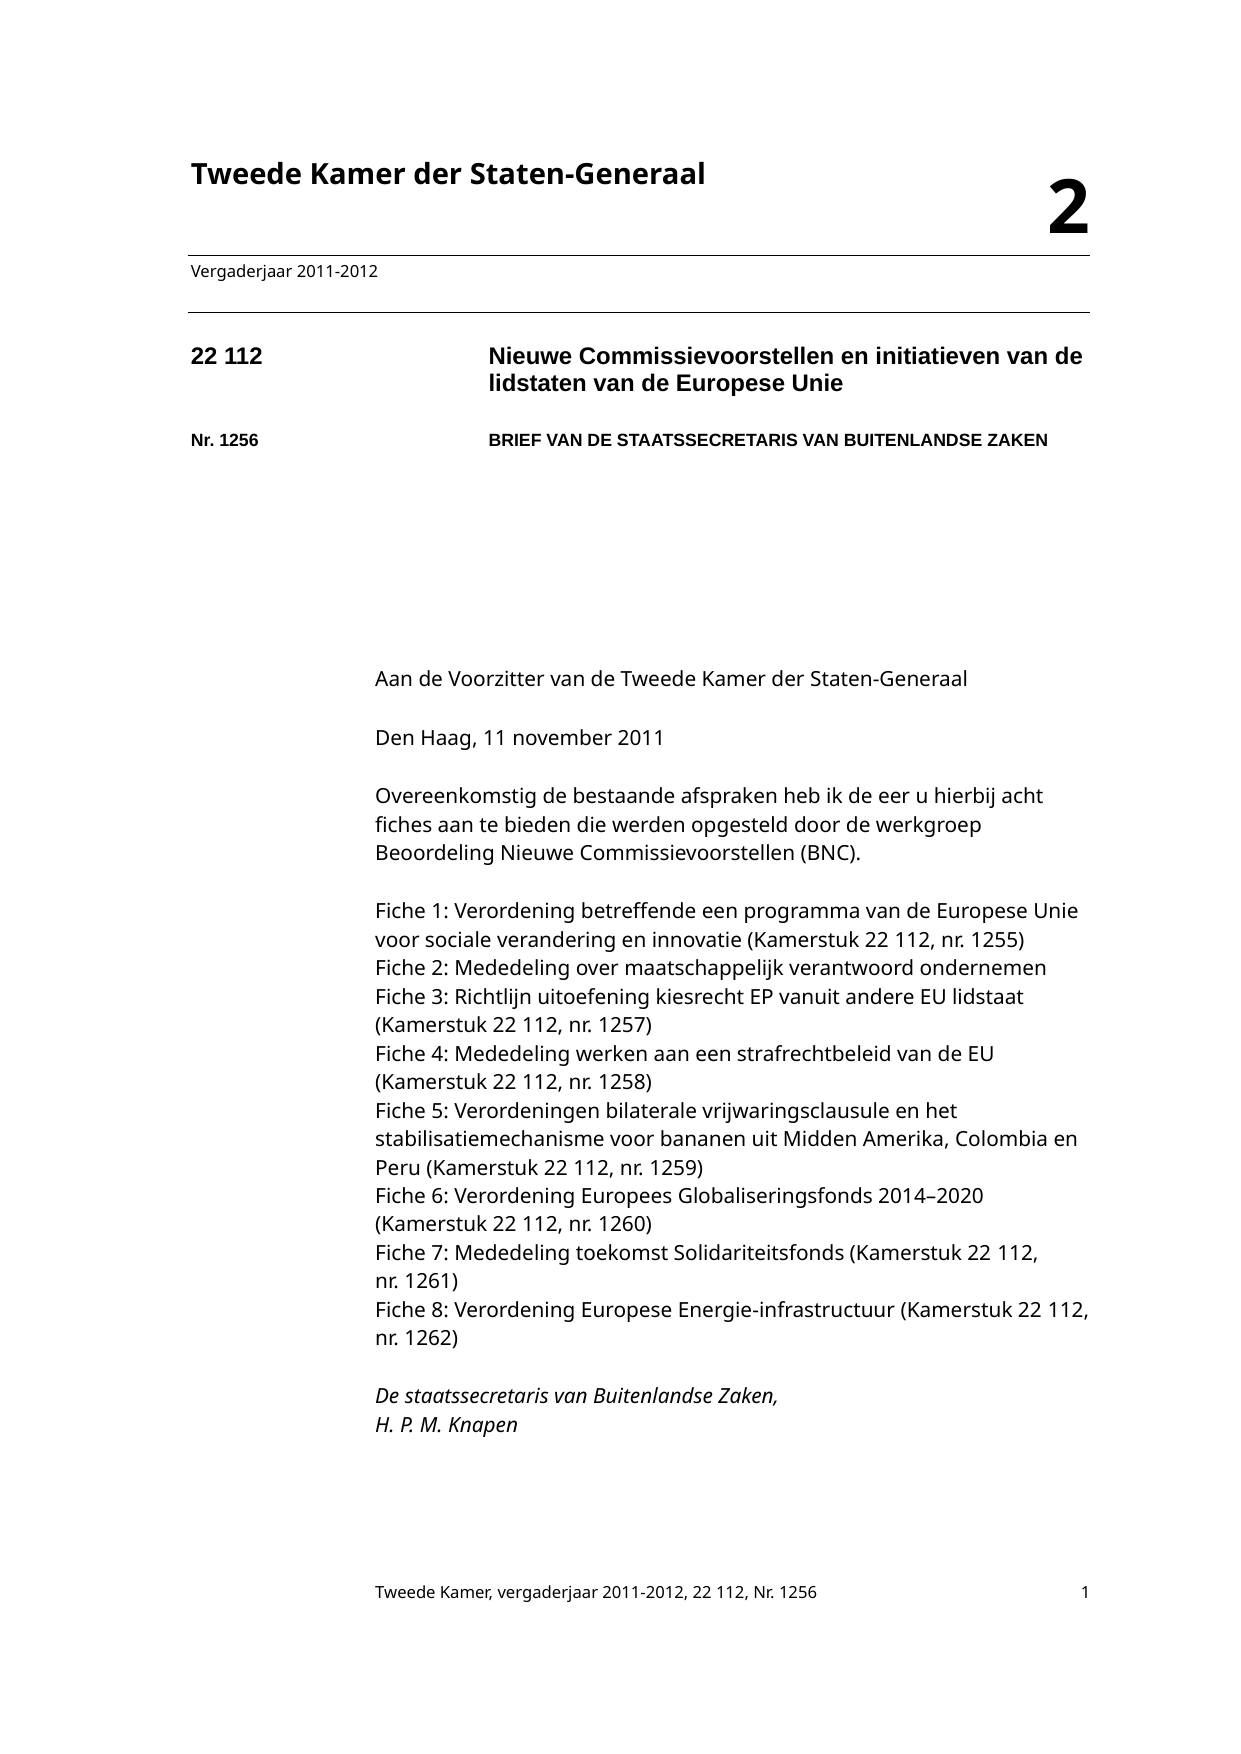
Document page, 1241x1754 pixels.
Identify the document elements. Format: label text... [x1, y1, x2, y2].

table_cell [188, 313, 485, 339]
text Aan de Voorzitter van de Tweede Kamer der Staten-Generaal [375, 664, 1090, 693]
text De staatssecretaris van Buitenlandse Zaken, [375, 1382, 1090, 1410]
text Fiche 7: Mededeling toekomst Solidariteitsfonds (Kamerstuk 22 112, nr. 1261) [375, 1238, 1090, 1295]
table_header 2 [910, 150, 1090, 255]
text Fiche 3: Richtlijn uitoefening kiesrecht EP vanuit andere EU lidstaat (Kamerstuk 22 112, nr. 1257) [375, 982, 1090, 1039]
text Fiche 6: Verordening Europees Globaliseringsfonds 2014–2020 (Kamerstuk 22 112, nr. 1260) [375, 1181, 1090, 1238]
text Fiche 2: Mededeling over maatschappelijk verantwoord ondernemen [375, 953, 1090, 982]
table_cell [485, 256, 1090, 312]
table_cell BRIEF VAN DE STAATSSECRETARIS VAN BUITENLANDSE ZAKEN [485, 427, 1090, 546]
text H. P. M. Knapen [375, 1410, 1090, 1438]
table_cell [485, 313, 1090, 339]
text Fiche 1: Verordening betreffende een programma van de Europese Unie voor sociale verandering en innovatie (Kamerstuk 22 112, nr. 1255) [375, 897, 1090, 953]
text Fiche 5: Verordeningen bilaterale vrijwaringsclausule en het stabilisatiemechanisme voor bananen uit Midden Amerika, Colombia en Peru (Kamerstuk 22 112, nr. 1259) [375, 1096, 1090, 1181]
table_cell Nieuwe Commissievoorstellen en initiatieven van de lidstaten van de Europese Unie [485, 339, 1090, 427]
table_cell Nr. 1256 [188, 427, 485, 546]
table_cell 22 112 [188, 339, 485, 427]
text Fiche 4: Mededeling werken aan een strafrechtbeleid van de EU (Kamerstuk 22 112, nr. 1258) [375, 1039, 1090, 1096]
text Den Haag, 11 november 2011 [375, 723, 1090, 751]
table_cell Vergaderjaar 2011-2012 [188, 256, 485, 312]
text Fiche 8: Verordening Europese Energie-infrastructuur (Kamerstuk 22 112, nr. 1262) [375, 1295, 1090, 1352]
text Overeenkomstig de bestaande afspraken heb ik de eer u hierbij acht fiches aan te bieden die werden opgesteld door de werkgroep Beoordeling Nieuwe Commissievoorstellen (BNC). [375, 781, 1090, 867]
table_header Tweede Kamer der Staten-Generaal [188, 150, 909, 255]
